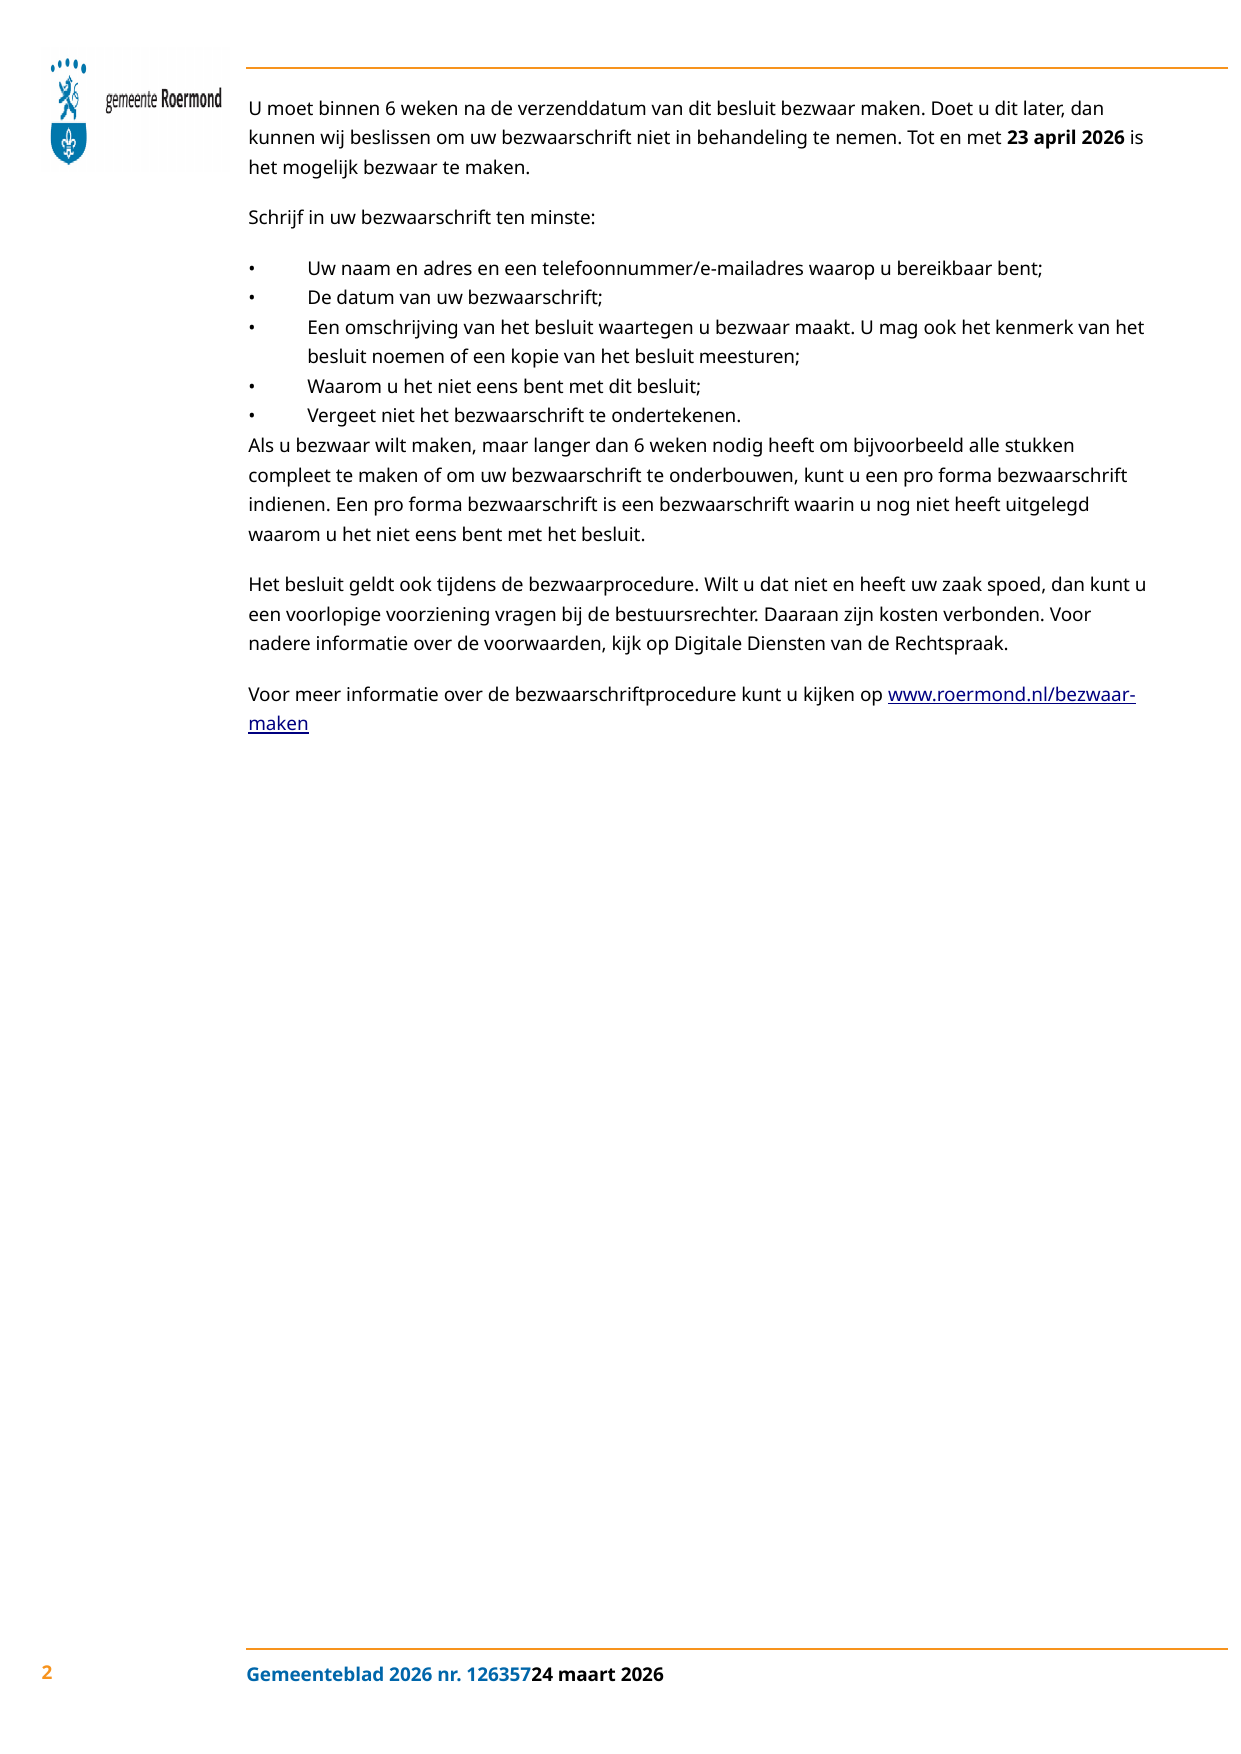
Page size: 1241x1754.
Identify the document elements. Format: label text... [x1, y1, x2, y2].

text Voor meer informatie over de bezwaarschriftprocedure kunt u kijken op www.roermond.nl/bezwaar-maken [248, 681, 1152, 736]
list Waarom u het niet eens bent met dit besluit; [248, 373, 1152, 399]
list Een omschrijving van het besluit waartegen u bezwaar maakt. U mag ook het kenmerk van het besluit noemen of een kopie van het besluit meesturen; [248, 314, 1152, 369]
list Uw naam en adres en een telefoonnummer/e-mailadres waarop u bereikbaar bent; [248, 255, 1152, 281]
list De datum van uw bezwaarschrift; [248, 284, 1152, 310]
text Het besluit geldt ook tijdens de bezwaarprocedure. Wilt u dat niet en heeft uw zaak spoed, dan kunt u een voorlopige voorziening vragen bij de bestuursrechter. Daaraan zijn kosten verbonden. Voor nadere informatie over de voorwaarden, kijk op Digitale Diensten van de Rechtspraak. [248, 571, 1152, 656]
text U moet binnen 6 weken na de verzenddatum van dit besluit bezwaar maken. Doet u dit later, dan kunnen wij beslissen om uw bezwaarschrift niet in behandeling te nemen. Tot en met 23 april 2026 is het mogelijk bezwaar te maken. [248, 95, 1152, 180]
list Vergeet niet het bezwaarschrift te ondertekenen. [248, 403, 1152, 428]
picture [41, 47, 231, 172]
text Schrijf in uw bezwaarschrift ten minste: [248, 204, 1152, 230]
text Als u bezwaar wilt maken, maar langer dan 6 weken nodig heeft om bijvoorbeeld alle stukken compleet te maken of om uw bezwaarschrift te onderbouwen, kunt u een pro forma bezwaarschrift indienen. Een pro forma bezwaarschrift is een bezwaarschrift waarin u nog niet heeft uitgelegd waarom u het niet eens bent met het besluit. [248, 432, 1152, 547]
